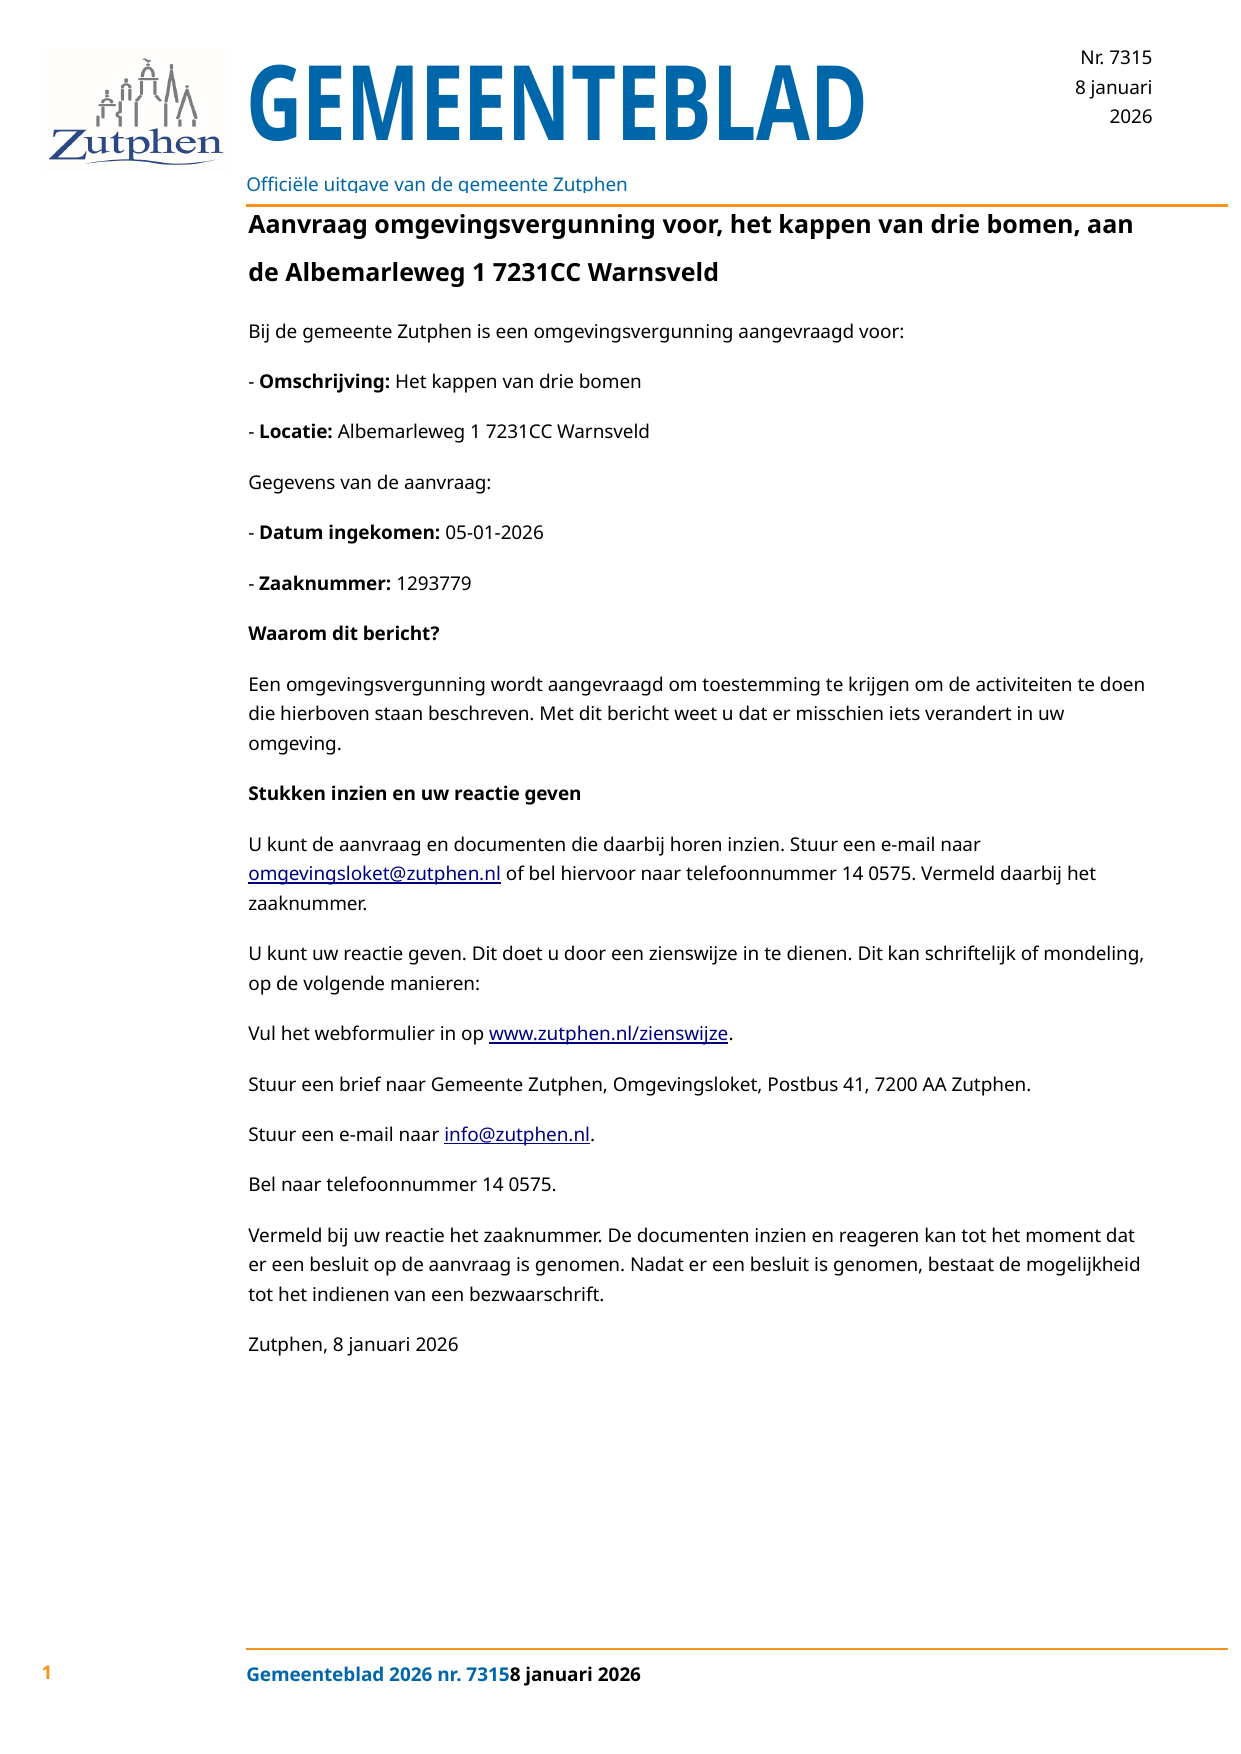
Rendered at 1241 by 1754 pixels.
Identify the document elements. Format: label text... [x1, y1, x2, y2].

text - Zaaknummer: 1293779 [248, 570, 1152, 596]
text - Locatie: Albemarleweg 1 7231CC Warnsveld [248, 419, 1152, 444]
picture [41, 47, 231, 172]
text Gegevens van de aanvraag: [248, 469, 1152, 495]
text Zutphen, 8 januari 2026 [248, 1332, 1152, 1357]
text Vul het webformulier in op www.zutphen.nl/zienswijze. [248, 1020, 1152, 1046]
text Stukken inzien en uw reactie geven [248, 780, 1152, 806]
text - Omschrijving: Het kappen van drie bomen [248, 368, 1152, 394]
text U kunt de aanvraag en documenten die daarbij horen inzien. Stuur een e-mail naar omgevingsloket@zutphen.nl of bel hiervoor naar telefoonnummer 14 0575. Vermeld daarbij het zaaknummer. [248, 831, 1152, 916]
text Een omgevingsvergunning wordt aangevraagd om toestemming te krijgen om de activiteiten te doen die hierboven staan beschreven. Met dit bericht weet u dat er misschien iets verandert in uw omgeving. [248, 671, 1152, 756]
text Bel naar telefoonnummer 14 0575. [248, 1172, 1152, 1197]
text Bij de gemeente Zutphen is een omgevingsvergunning aangevraagd voor: [248, 318, 1152, 344]
text U kunt uw reactie geven. Dit doet u door een zienswijze in te dienen. Dit kan schriftelijk of mondeling, op de volgende manieren: [248, 940, 1152, 996]
text Waarom dit bericht? [248, 620, 1152, 646]
text Stuur een brief naar Gemeente Zutphen, Omgevingsloket, Postbus 41, 7200 AA Zutphen. [248, 1071, 1152, 1097]
text Aanvraag omgevingsvergunning voor, het kappen van drie bomen, aan de Albemarleweg 1 7231CC Warnsveld [248, 207, 1152, 288]
text - Datum ingekomen: 05-01-2026 [248, 519, 1152, 545]
text Vermeld bij uw reactie het zaaknummer. De documenten inzien en reageren kan tot het moment dat er een besluit op de aanvraag is genomen. Nadat er een besluit is genomen, bestaat de mogelijkheid tot het indienen van een bezwaarschrift. [248, 1222, 1152, 1307]
text Stuur een e-mail naar info@zutphen.nl. [248, 1121, 1152, 1147]
